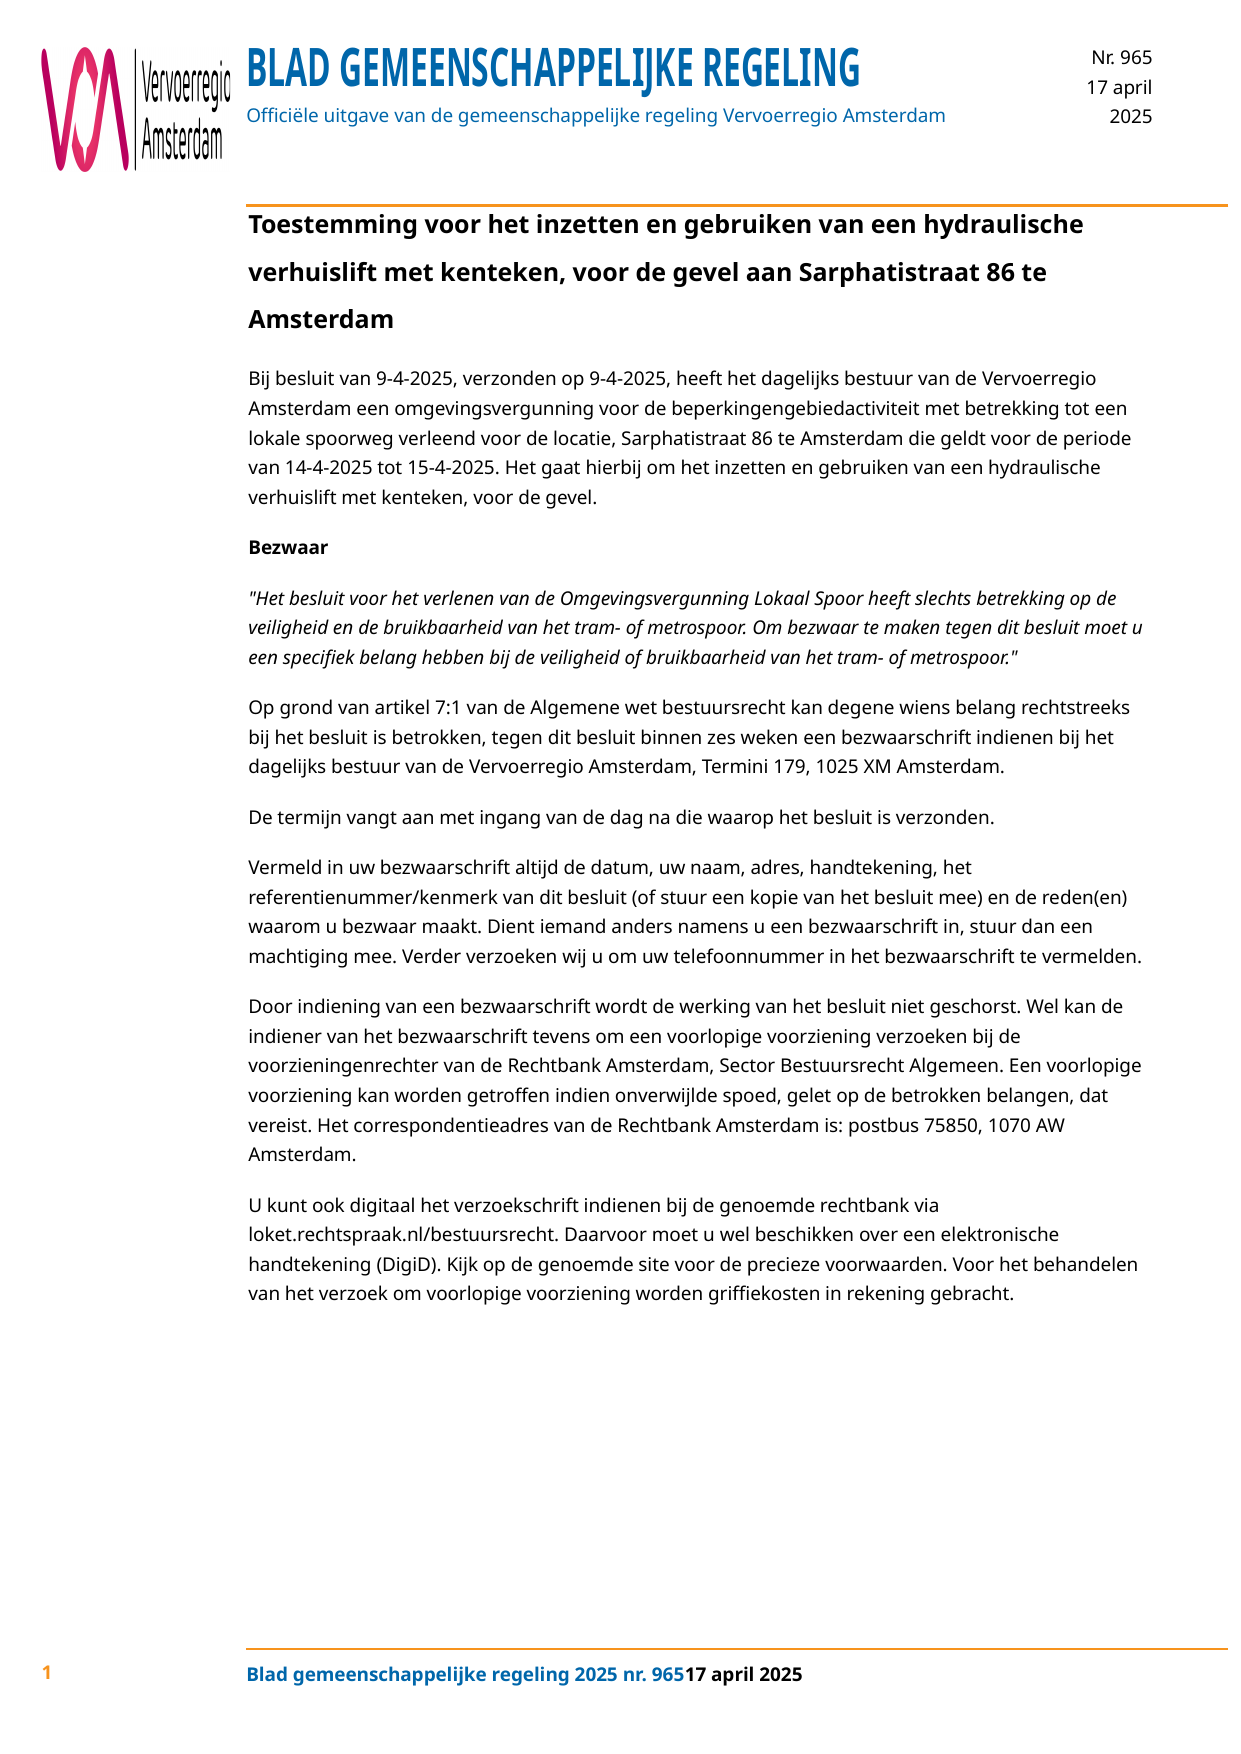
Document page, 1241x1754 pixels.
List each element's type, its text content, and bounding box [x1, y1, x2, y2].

text De termijn vangt aan met ingang van de dag na die waarop het besluit is verzonden. [248, 804, 1152, 829]
text U kunt ook digitaal het verzoekschrift indienen bij de genoemde rechtbank via loket.rechtspraak.nl/bestuursrecht. Daarvoor moet u wel beschikken over een elektronische handtekening (DigiD). Kijk op de genoemde site voor de precieze voorwaarden. Voor het behandelen van het verzoek om voorlopige voorziening worden griffiekosten in rekening gebracht. [248, 1192, 1152, 1306]
text Door indiening van een bezwaarschrift wordt de werking van het besluit niet geschorst. Wel kan de indiener van het bezwaarschrift tevens om een voorlopige voorziening verzoeken bij de voorzieningenrechter van de Rechtbank Amsterdam, Sector Bestuursrecht Algemeen. Een voorlopige voorziening kan worden getroffen indien onverwijlde spoed, gelet op de betrokken belangen, dat vereist. Het correspondentieadres van de Rechtbank Amsterdam is: postbus 75850, 1070 AW Amsterdam. [248, 993, 1152, 1167]
text Bij besluit van 9-4-2025, verzonden op 9-4-2025, heeft het dagelijks bestuur van de Vervoerregio Amsterdam een omgevingsvergunning voor de beperkingengebiedactiviteit met betrekking tot een lokale spoorweg verleend voor de locatie, Sarphatistraat 86 te Amsterdam die geldt voor de periode van 14-4-2025 tot 15-4-2025. Het gaat hierbij om het inzetten en gebruiken van een hydraulische verhuislift met kenteken, voor de gevel. [248, 366, 1152, 509]
text Bezwaar [248, 534, 1152, 560]
text Vermeld in uw bezwaarschrift altijd de datum, uw naam, adres, handtekening, het referentienummer/kenmerk van dit besluit (of stuur een kopie van het besluit mee) en de reden(en) waarom u bezwaar maakt. Dient iemand anders namens u een bezwaarschrift in, stuur dan een machtiging mee. Verder verzoeken wij u om uw telefoonnummer in het bezwaarschrift te vermelden. [248, 854, 1152, 969]
text Op grond van artikel 7:1 van de Algemene wet bestuursrecht kan degene wiens belang rechtstreeks bij het besluit is betrokken, tegen dit besluit binnen zes weken een bezwaarschrift indienen bij het dagelijks bestuur van de Vervoerregio Amsterdam, Termini 179, 1025 XM Amsterdam. [248, 694, 1152, 779]
text Toestemming voor het inzetten en gebruiken van een hydraulische verhuislift met kenteken, voor de gevel aan Sarphatistraat 86 te Amsterdam [248, 207, 1152, 336]
picture [41, 47, 231, 172]
text "Het besluit voor het verlenen van de Omgevingsvergunning Lokaal Spoor heeft slechts betrekking op de veiligheid en de bruikbaarheid van het tram- of metrospoor. Om bezwaar te maken tegen dit besluit moet u een specifiek belang hebben bij de veiligheid of bruikbaarheid van het tram- of metrospoor." [248, 585, 1152, 669]
